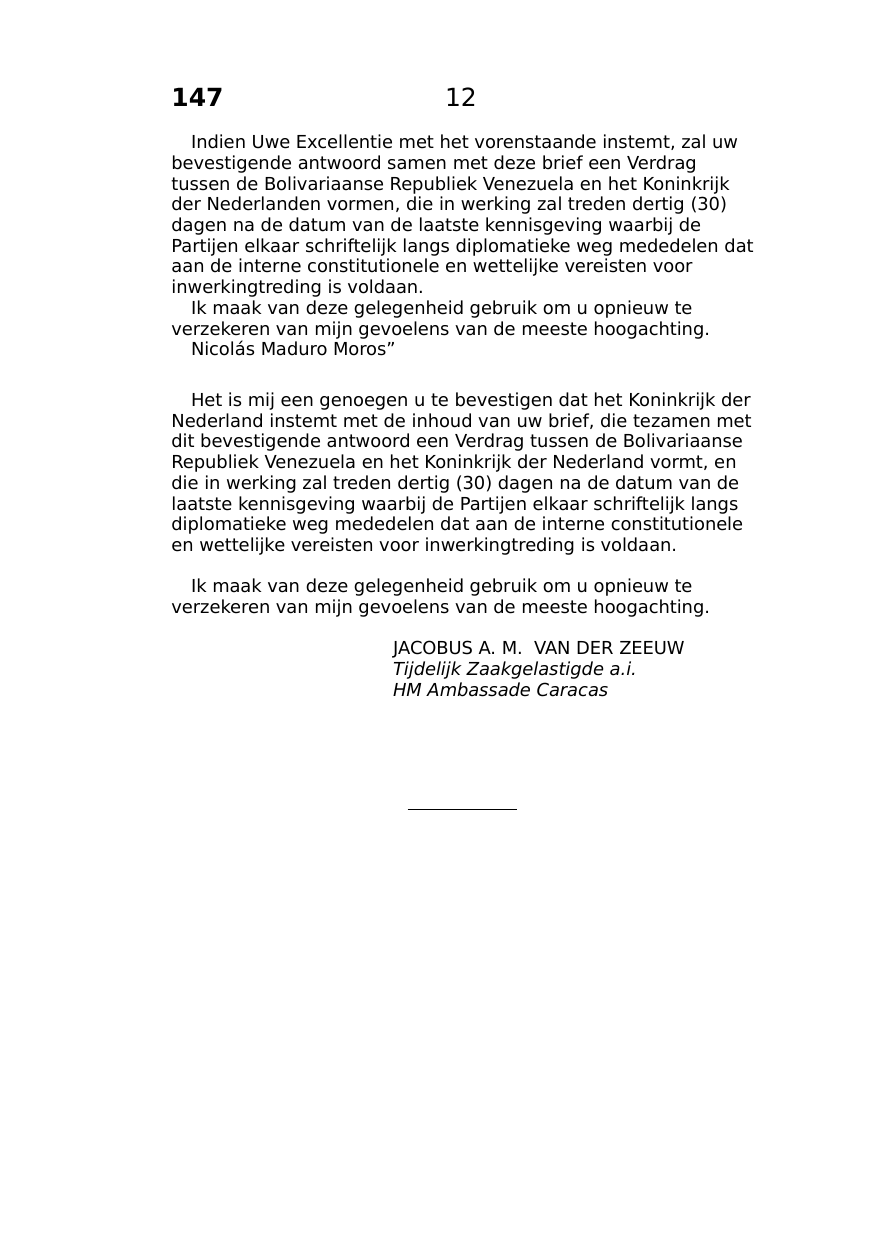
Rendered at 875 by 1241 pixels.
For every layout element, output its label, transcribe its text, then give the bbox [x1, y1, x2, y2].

text Ik maak van deze gelegenheid gebruik om u opnieuw te verzekeren van mijn gevoelens van de meeste hoogachting. [171, 576, 756, 617]
text Indien Uwe Excellentie met het vorenstaande instemt, zal uw bevestigende antwoord samen met deze brief een Verdrag tussen de Bolivariaanse Republiek Venezuela en het Koninkrijk der Nederlanden vormen, die in werking zal treden dertig (30) dagen na de datum van de laatste kennisgeving waarbij de Partijen elkaar schriftelijk langs diplomatieke weg mededelen dat aan de interne constitutionele en wettelijke vereisten voor inwerkingtreding is voldaan. [171, 132, 756, 298]
text Ik maak van deze gelegenheid gebruik om u opnieuw te verzekeren van mijn gevoelens van de meeste hoogachting. [171, 298, 756, 339]
text Tijdelijk Zaakgelastigde a.i. HM Ambassade Caracas [171, 659, 756, 742]
text JACOBUS A. M. VAN DER ZEEUW [171, 638, 756, 659]
text Nicolás Maduro Moros” [171, 339, 756, 360]
text Het is mij een genoegen u te bevestigen dat het Koninkrijk der Nederland instemt met de inhoud van uw brief, die tezamen met dit bevestigende antwoord een Verdrag tussen de Bolivariaanse Republiek Venezuela en het Koninkrijk der Nederland vormt, en die in werking zal treden dertig (30) dagen na de datum van de laatste kennisgeving waarbij de Partijen elkaar schriftelijk langs diplomatieke weg mededelen dat aan de interne constitutionele en wettelijke vereisten voor inwerkingtreding is voldaan. [171, 390, 756, 556]
